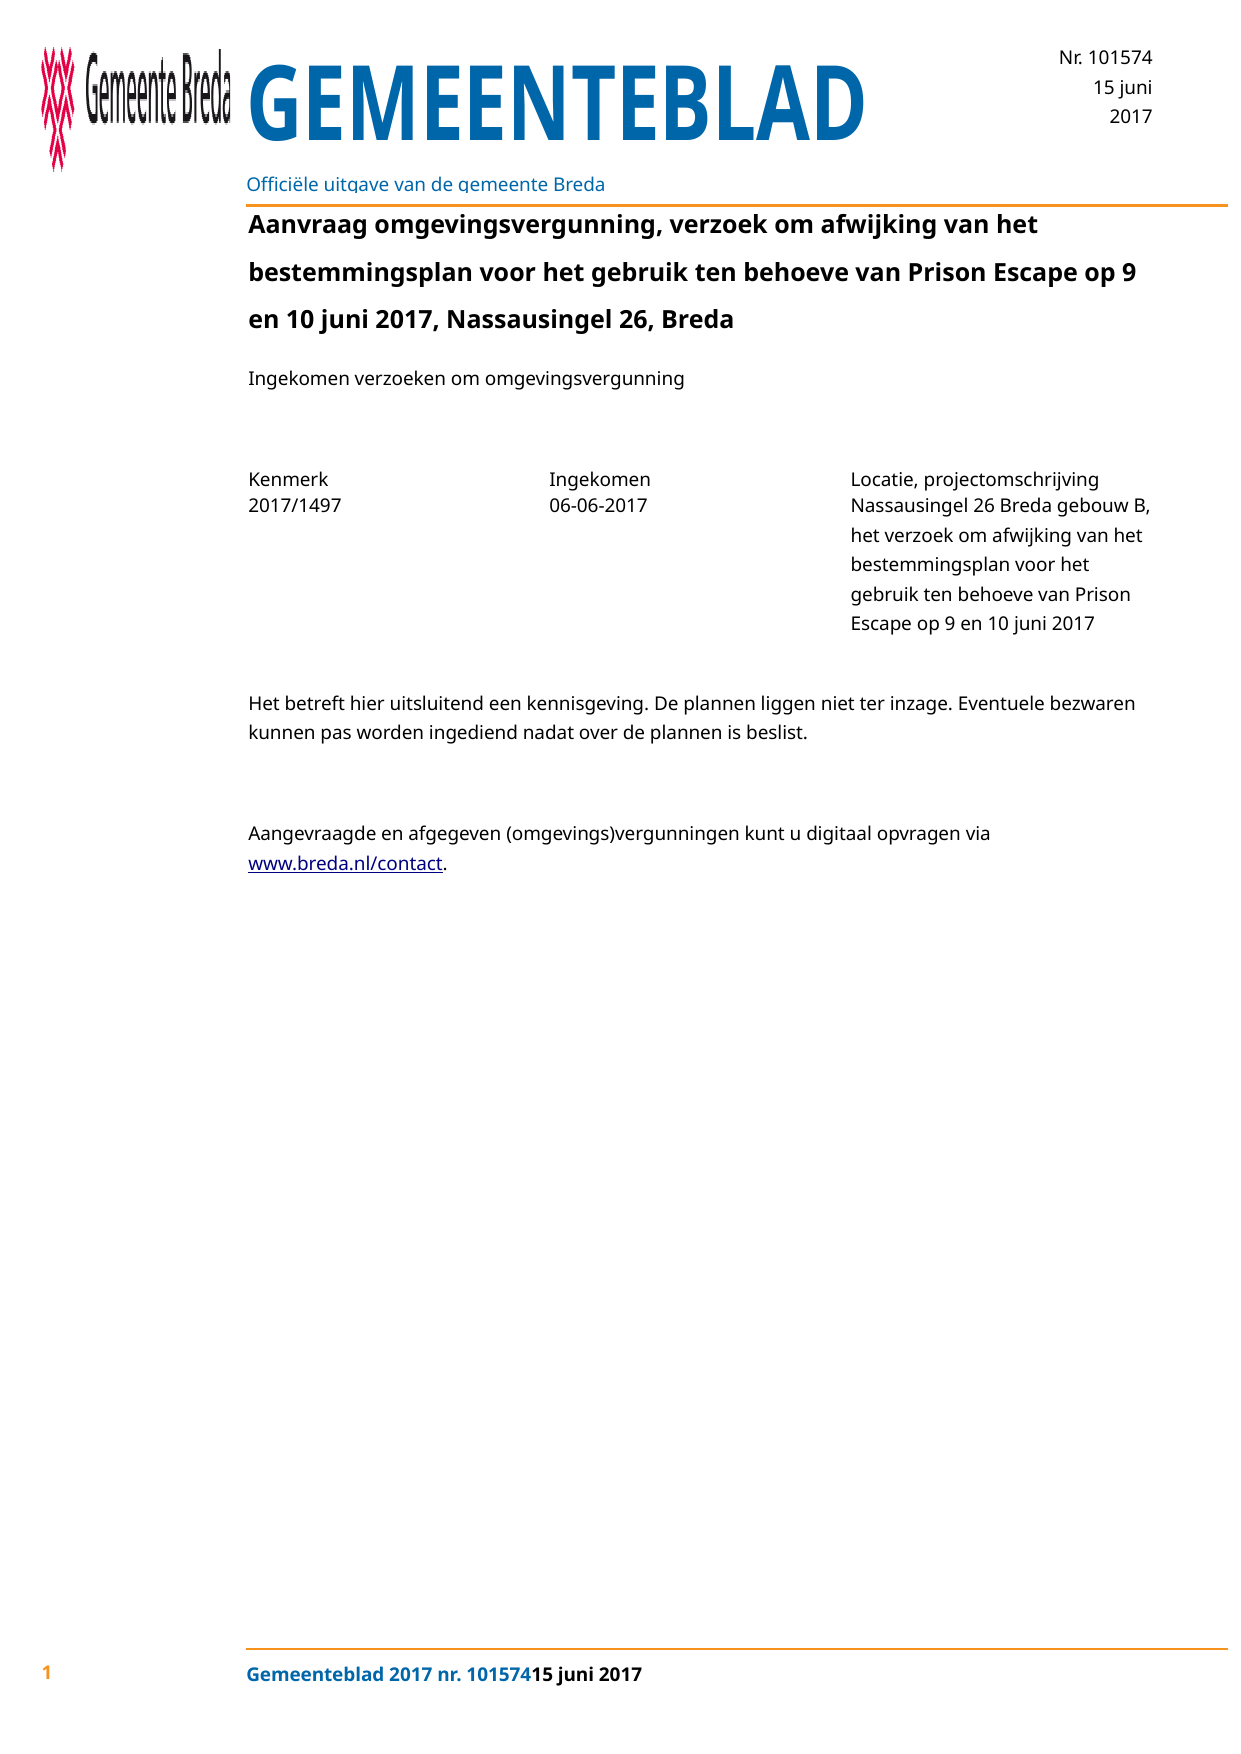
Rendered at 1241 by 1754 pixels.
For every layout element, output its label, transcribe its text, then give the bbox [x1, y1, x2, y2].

table_cell 2017/1497 [248, 492, 549, 636]
text Aanvraag omgevingsvergunning, verzoek om afwijking van het bestemmingsplan voor het gebruik ten behoeve van Prison Escape op 9 en 10 juni 2017, Nassausingel 26, Breda [248, 207, 1152, 336]
table_cell 06-06-2017 [549, 492, 850, 636]
picture [41, 47, 231, 172]
table_header Kenmerk [248, 466, 549, 492]
table_cell Nassausingel 26 Breda gebouw B, het verzoek om afwijking van het bestemmingsplan voor het gebruik ten behoeve van Prison Escape op 9 en 10 juni 2017 [850, 492, 1152, 636]
table_header Locatie, projectomschrijving [850, 466, 1152, 492]
text Het betreft hier uitsluitend een kennisgeving. De plannen liggen niet ter inzage. Eventuele bezwaren kunnen pas worden ingediend nadat over de plannen is beslist. [248, 690, 1152, 745]
text Aangevraagde en afgegeven (omgevings)vergunningen kunt u digitaal opvragen via www.breda.nl/contact. [248, 820, 1152, 876]
text Ingekomen verzoeken om omgevingsvergunning [248, 366, 1152, 391]
table_header Ingekomen [549, 466, 850, 492]
